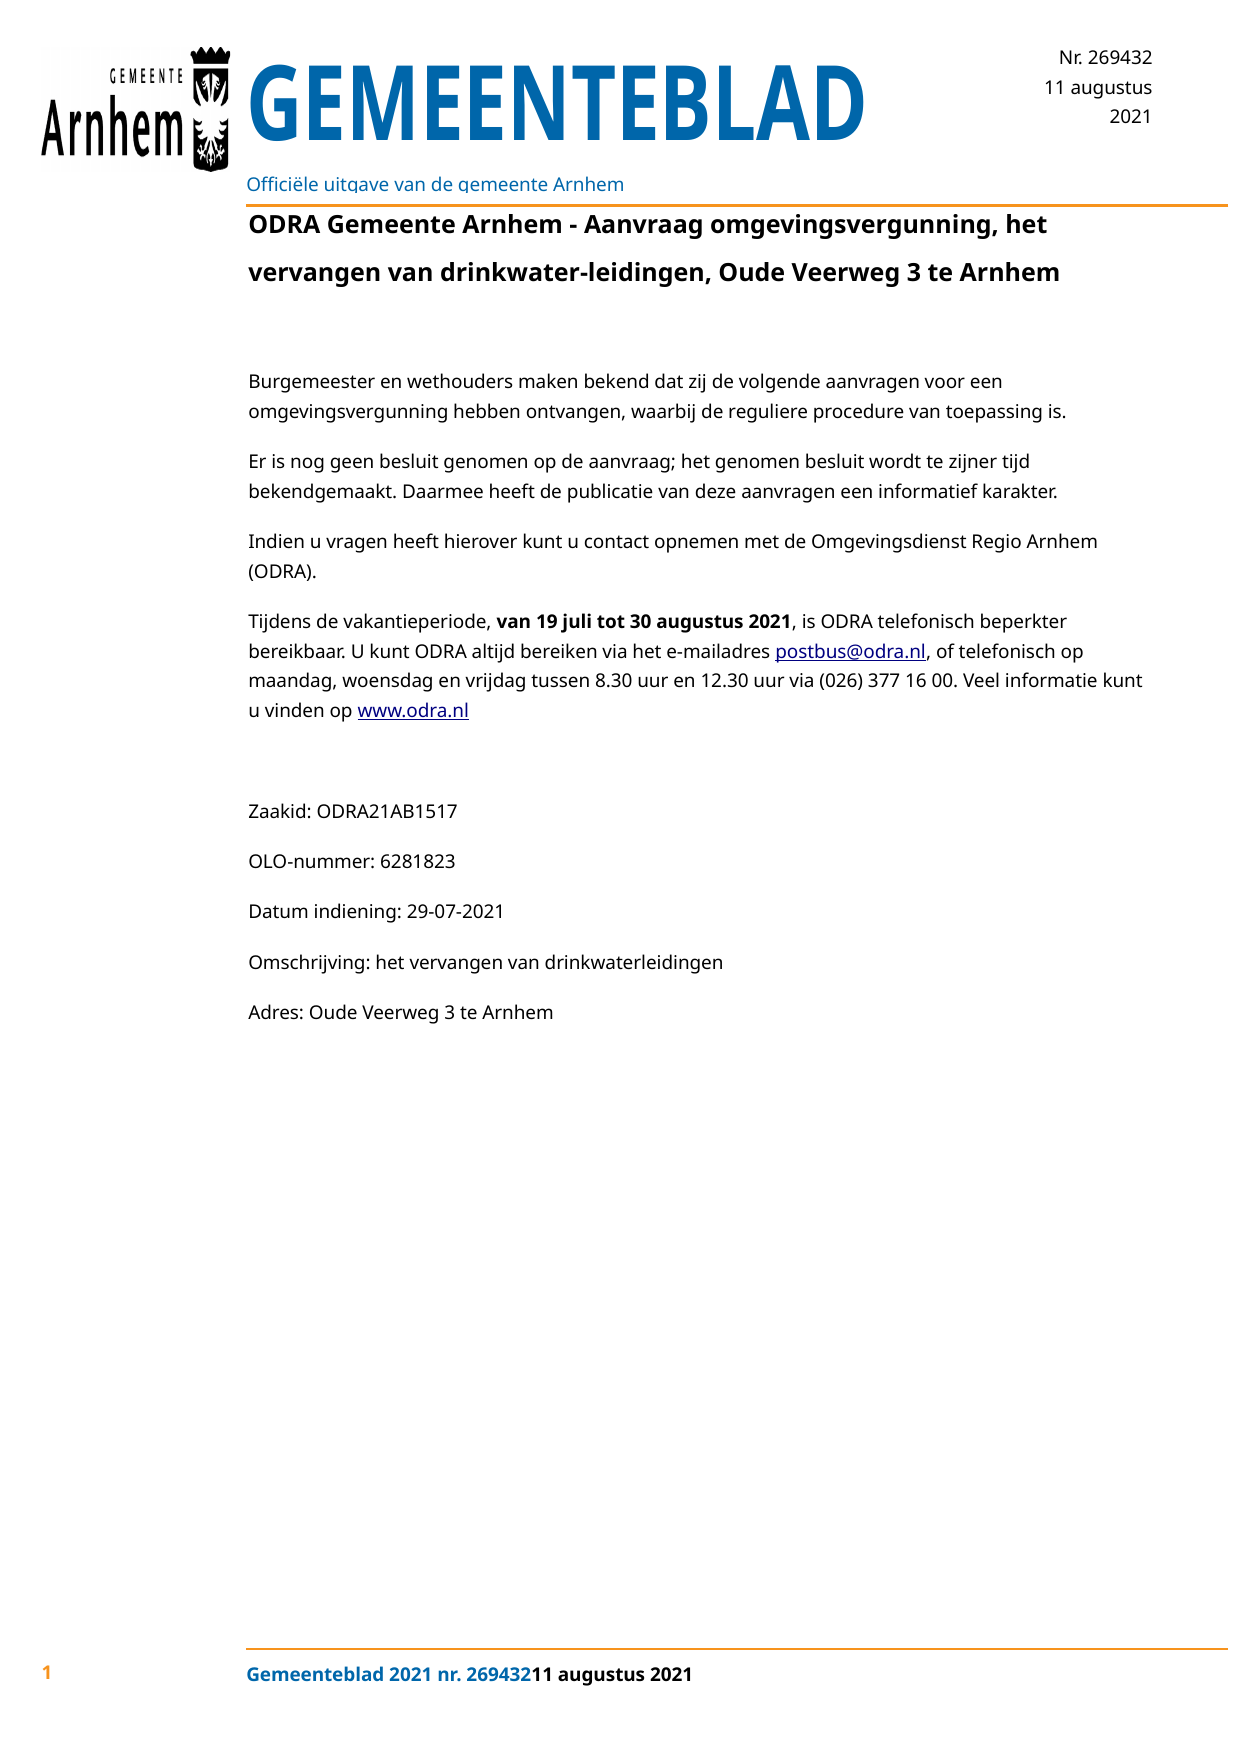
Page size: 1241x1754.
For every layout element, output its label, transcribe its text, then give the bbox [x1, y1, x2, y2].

text ODRA Gemeente Arnhem - Aanvraag omgevingsvergunning, het vervangen van drinkwater-leidingen, Oude Veerweg 3 te Arnhem [248, 207, 1152, 288]
text Indien u vragen heeft hierover kunt u contact opnemen met de Omgevingsdienst Regio Arnhem (ODRA). [248, 528, 1152, 584]
text Burgemeester en wethouders maken bekend dat zij de volgende aanvragen voor een omgevingsvergunning hebben ontvangen, waarbij de reguliere procedure van toepassing is. [248, 368, 1152, 424]
text Datum indiening: 29-07-2021 [248, 899, 1152, 924]
text Omschrijving: het vervangen van drinkwaterleidingen [248, 949, 1152, 975]
text OLO-nummer: 6281823 [248, 848, 1152, 874]
text Er is nog geen besluit genomen op de aanvraag; het genomen besluit wordt te zijner tijd bekendgemaakt. Daarmee heeft de publicatie van deze aanvragen een informatief karakter. [248, 448, 1152, 504]
text Adres: Oude Veerweg 3 te Arnhem [248, 999, 1152, 1025]
picture [41, 47, 231, 172]
text Tijdens de vakantieperiode, van 19 juli tot 30 augustus 2021, is ODRA telefonisch beperkter bereikbaar. U kunt ODRA altijd bereiken via het e-mailadres postbus@odra.nl, of telefonisch op maandag, woensdag en vrijdag tussen 8.30 uur en 12.30 uur via (026) 377 16 00. Veel informatie kunt u vinden op www.odra.nl [248, 608, 1152, 723]
text Zaakid: ODRA21AB1517 [248, 798, 1152, 824]
